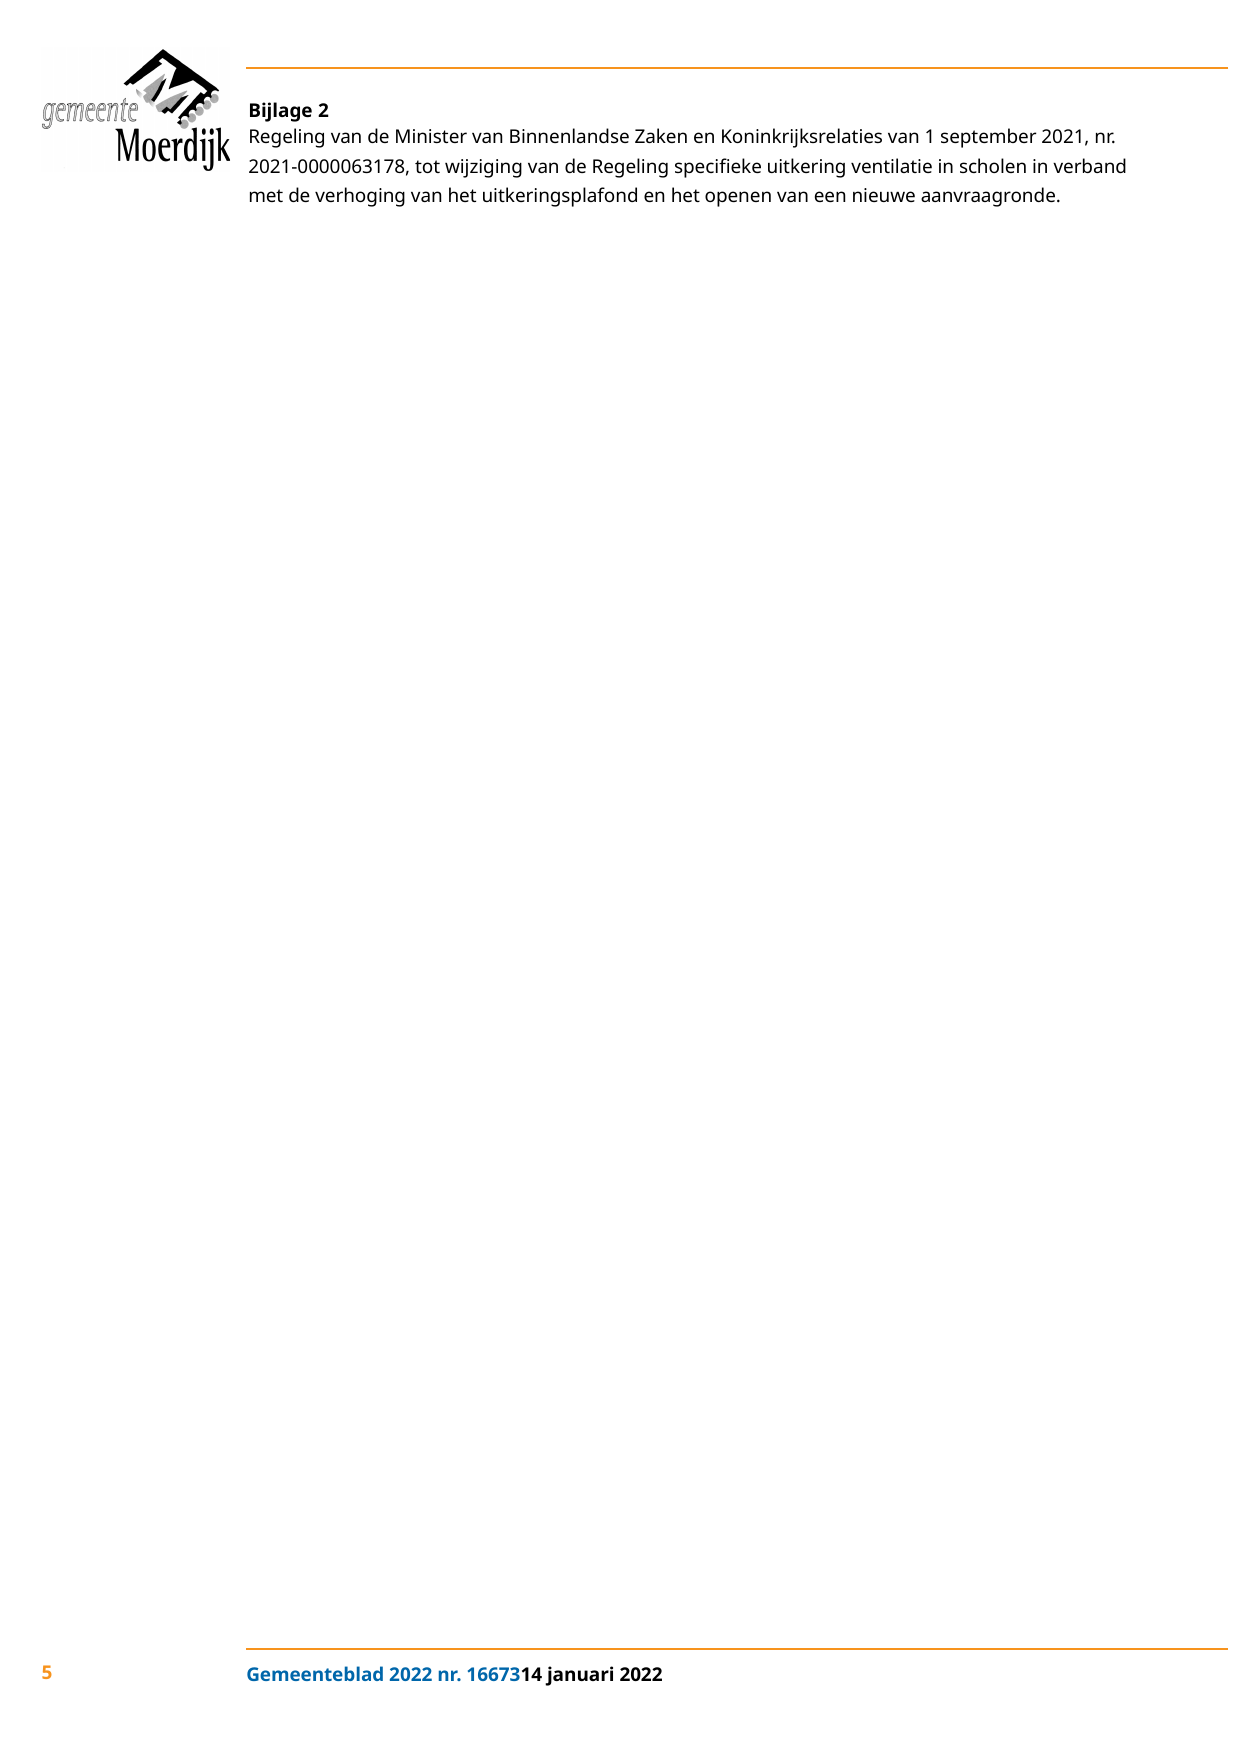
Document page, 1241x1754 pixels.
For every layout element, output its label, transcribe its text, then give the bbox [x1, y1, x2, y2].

text Regeling van de Minister van Binnenlandse Zaken en Koninkrijksrelaties van 1 september 2021, nr. 2021-0000063178, tot wijziging van de Regeling specifieke uitkering ventilatie in scholen in verband met de verhoging van het uitkeringsplafond en het openen van een nieuwe aanvraagronde. [248, 123, 1152, 208]
text Bijlage 2 [248, 95, 1152, 123]
picture [41, 47, 231, 172]
